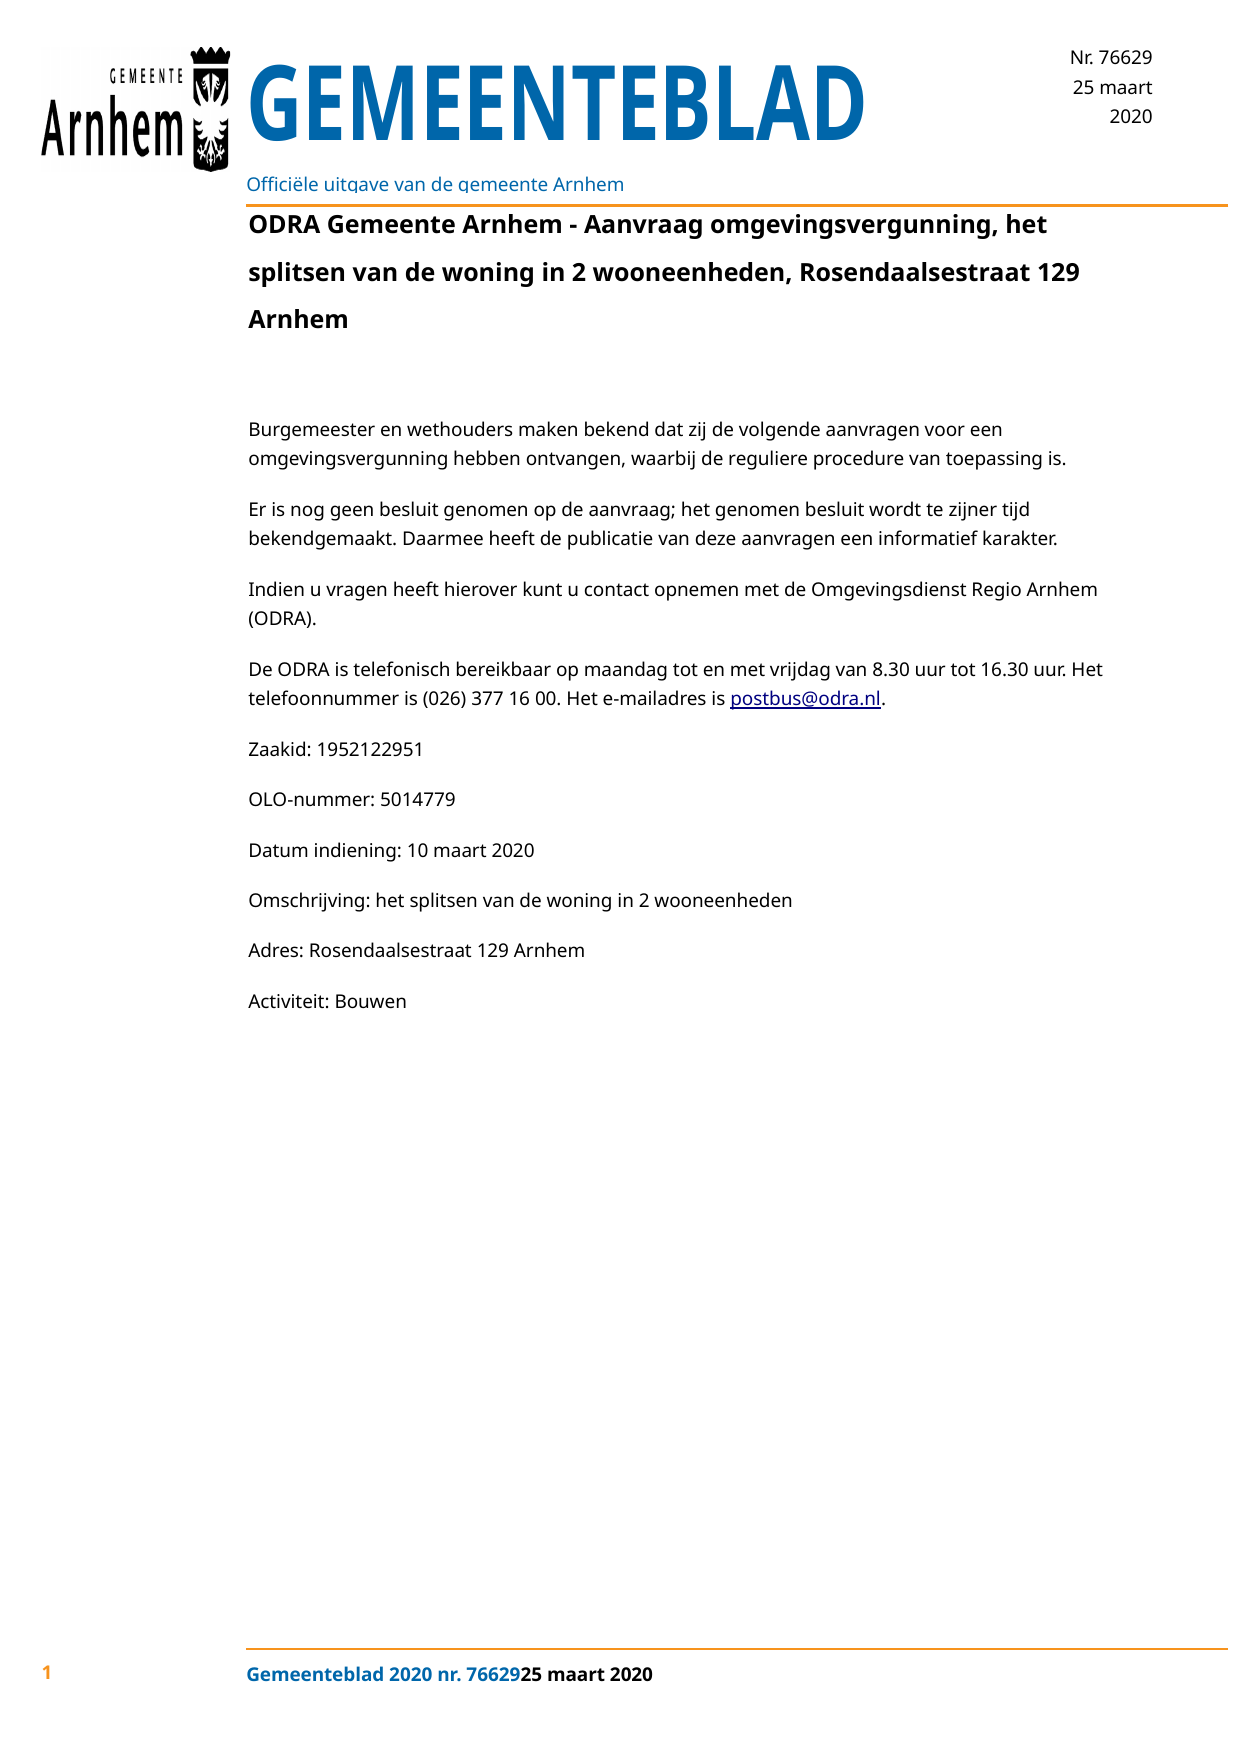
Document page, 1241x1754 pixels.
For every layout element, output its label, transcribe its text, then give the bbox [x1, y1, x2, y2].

text Activiteit: Bouwen [248, 988, 1152, 1014]
picture [41, 47, 231, 172]
text Indien u vragen heeft hierover kunt u contact opnemen met de Omgevingsdienst Regio Arnhem (ODRA). [248, 576, 1152, 631]
text Burgemeester en wethouders maken bekend dat zij de volgende aanvragen voor een omgevingsvergunning hebben ontvangen, waarbij de reguliere procedure van toepassing is. [248, 416, 1152, 471]
text Er is nog geen besluit genomen op de aanvraag; het genomen besluit wordt te zijner tijd bekendgemaakt. Daarmee heeft de publicatie van deze aanvragen een informatief karakter. [248, 496, 1152, 551]
text Datum indiening: 10 maart 2020 [248, 837, 1152, 862]
text Zaakid: 1952122951 [248, 736, 1152, 762]
text OLO-nummer: 5014779 [248, 786, 1152, 812]
text Omschrijving: het splitsen van de woning in 2 wooneenheden [248, 887, 1152, 913]
text De ODRA is telefonisch bereikbaar op maandag tot en met vrijdag van 8.30 uur tot 16.30 uur. Het telefoonnummer is (026) 377 16 00. Het e-mailadres is postbus@odra.nl. [248, 656, 1152, 711]
text ODRA Gemeente Arnhem - Aanvraag omgevingsvergunning, het splitsen van de woning in 2 wooneenheden, Rosendaalsestraat 129 Arnhem [248, 207, 1152, 336]
text Adres: Rosendaalsestraat 129 Arnhem [248, 938, 1152, 963]
